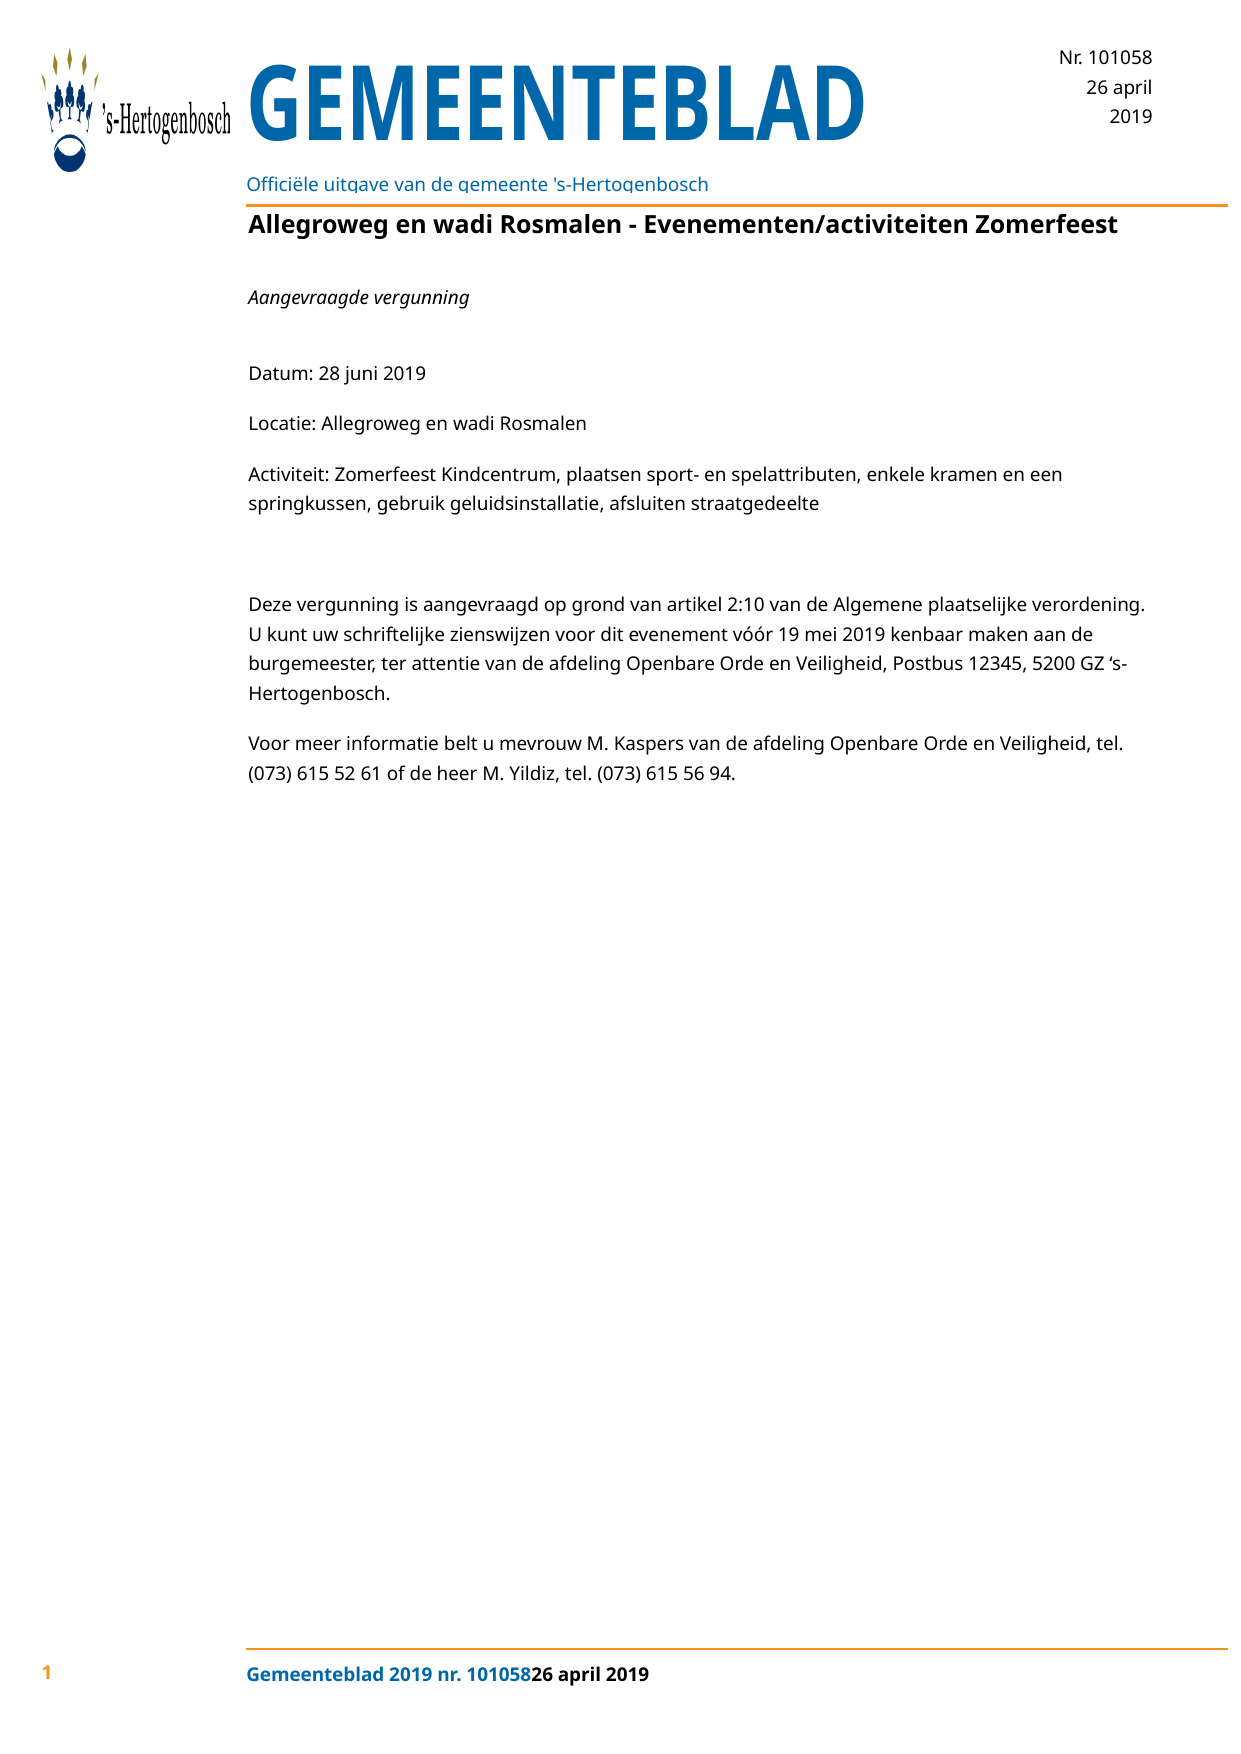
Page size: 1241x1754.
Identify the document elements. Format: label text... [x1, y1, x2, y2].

text Locatie: Allegroweg en wadi Rosmalen [248, 410, 1152, 436]
text Datum: 28 juni 2019 [248, 360, 1152, 386]
text Aangevraagde vergunning [248, 284, 1152, 309]
text Voor meer informatie belt u mevrouw M. Kaspers van de afdeling Openbare Orde en Veiligheid, tel. (073) 615 52 61 of de heer M. Yildiz, tel. (073) 615 56 94. [248, 730, 1152, 786]
text Allegroweg en wadi Rosmalen - Evenementen/activiteiten Zomerfeest [248, 207, 1152, 241]
text Deze vergunning is aangevraagd op grond van artikel 2:10 van de Algemene plaatselijke verordening. U kunt uw schriftelijke zienswijzen voor dit evenement vóór 19 mei 2019 kenbaar maken aan de burgemeester, ter attentie van de afdeling Openbare Orde en Veiligheid, Postbus 12345, 5200 GZ ‘s-Hertogenbosch. [248, 591, 1152, 706]
text Activiteit: Zomerfeest Kindcentrum, plaatsen sport- en spelattributen, enkele kramen en een springkussen, gebruik geluidsinstallatie, afsluiten straatgedeelte [248, 461, 1152, 516]
picture [41, 47, 231, 172]
